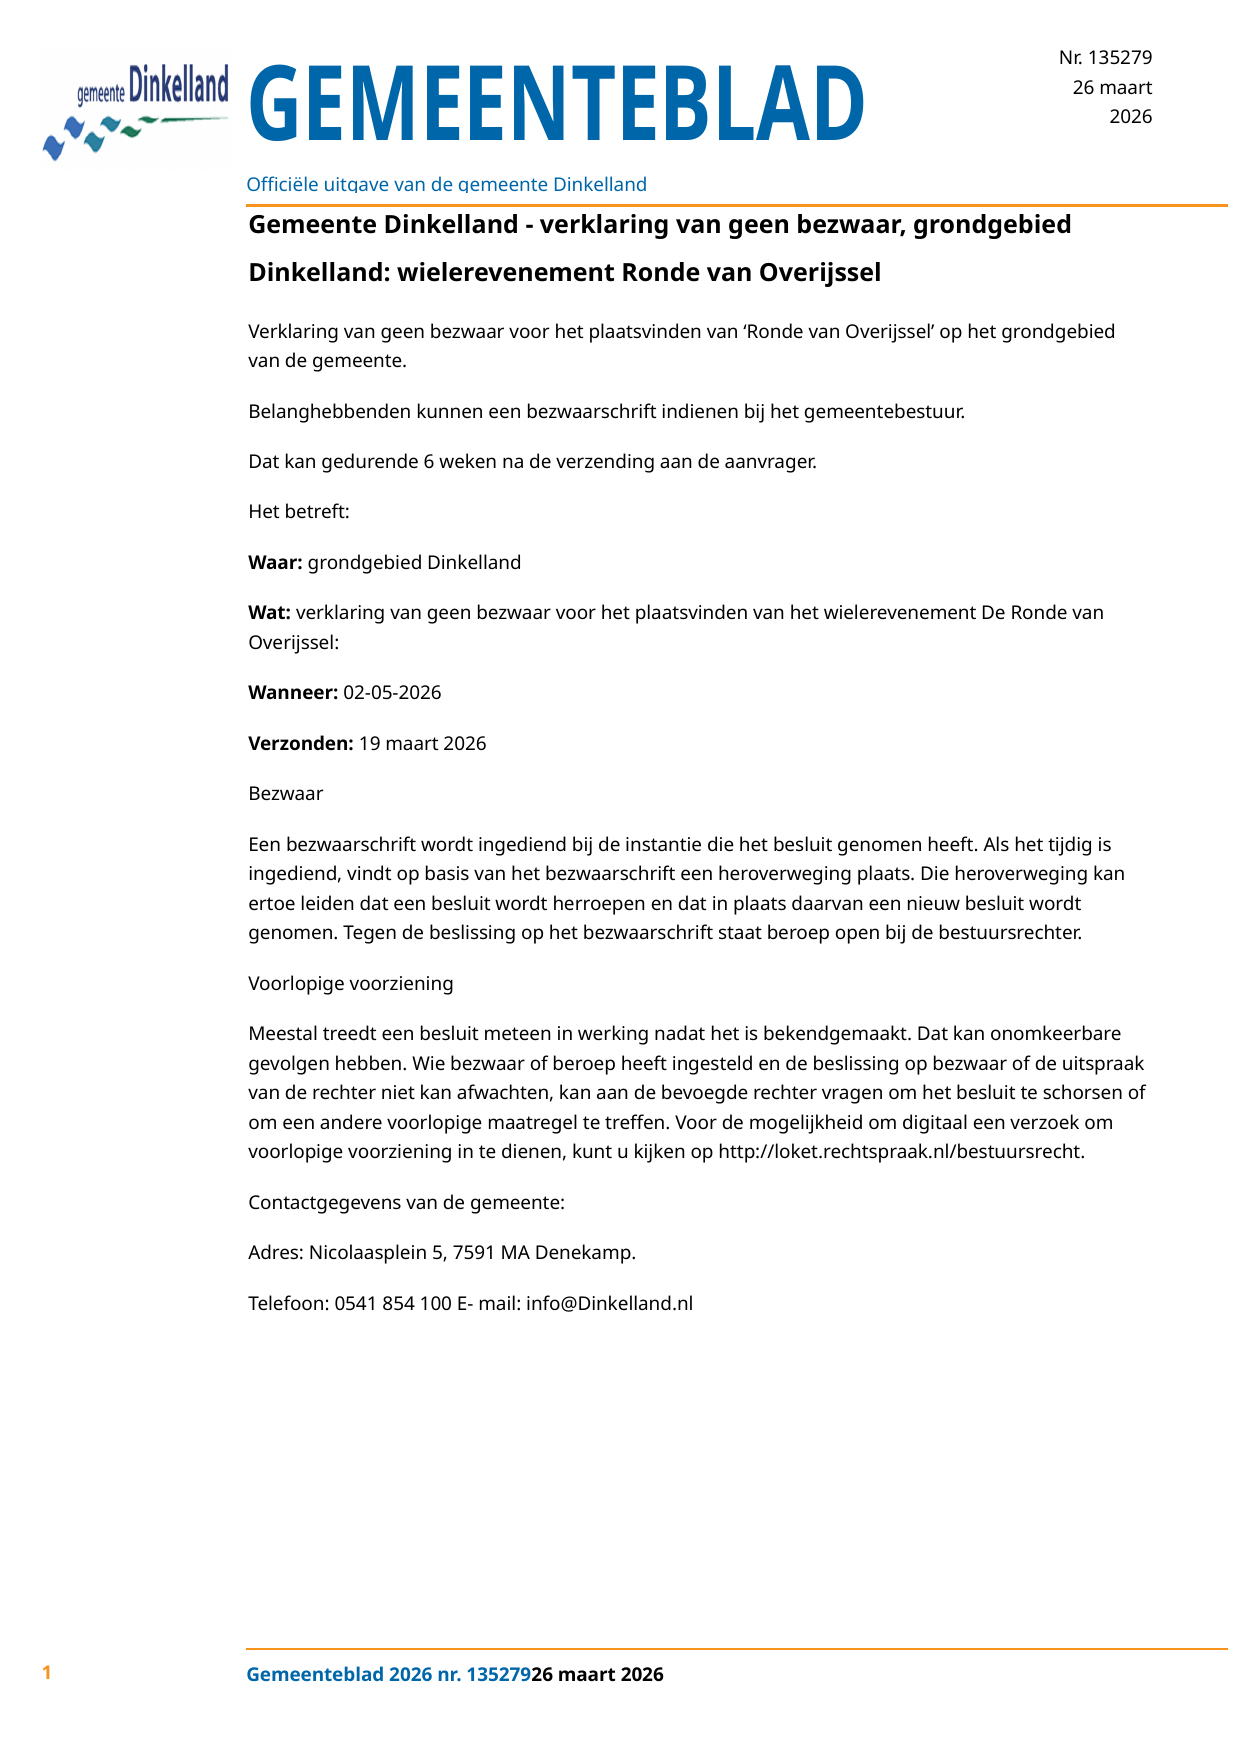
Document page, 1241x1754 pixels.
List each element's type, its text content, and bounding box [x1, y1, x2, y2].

text Verklaring van geen bezwaar voor het plaatsvinden van ‘Ronde van Overijssel’ op het grondgebied van de gemeente. [248, 318, 1152, 373]
picture [41, 47, 231, 172]
text Dat kan gedurende 6 weken na de verzending aan de aanvrager. [248, 448, 1152, 474]
text Adres: Nicolaasplein 5, 7591 MA Denekamp. [248, 1239, 1152, 1265]
text Voorlopige voorziening [248, 970, 1152, 996]
text Waar: grondgebied Dinkelland [248, 549, 1152, 575]
text Het betreft: [248, 499, 1152, 524]
text Belanghebbenden kunnen een bezwaarschrift indienen bij het gemeentebestuur. [248, 398, 1152, 424]
text Contactgegevens van de gemeente: [248, 1189, 1152, 1215]
text Wat: verklaring van geen bezwaar voor het plaatsvinden van het wielerevenement De Ronde van Overijssel: [248, 599, 1152, 655]
text Een bezwaarschrift wordt ingediend bij de instantie die het besluit genomen heeft. Als het tijdig is ingediend, vindt op basis van het bezwaarschrift een heroverweging plaats. Die heroverweging kan ertoe leiden dat een besluit wordt herroepen en dat in plaats daarvan een nieuw besluit wordt genomen. Tegen de beslissing op het bezwaarschrift staat beroep open bij de bestuursrechter. [248, 831, 1152, 945]
text Bezwaar [248, 780, 1152, 806]
text Verzonden: 19 maart 2026 [248, 730, 1152, 756]
text Wanneer: 02-05-2026 [248, 679, 1152, 705]
text Gemeente Dinkelland - verklaring van geen bezwaar, grondgebied Dinkelland: wielerevenement Ronde van Overijssel [248, 207, 1152, 288]
text Telefoon: 0541 854 100 E- mail: info@Dinkelland.nl [248, 1290, 1152, 1316]
text Meestal treedt een besluit meteen in werking nadat het is bekendgemaakt. Dat kan onomkeerbare gevolgen hebben. Wie bezwaar of beroep heeft ingesteld en de beslissing op bezwaar of de uitspraak van de rechter niet kan afwachten, kan aan de bevoegde rechter vragen om het besluit te schorsen of om een andere voorlopige maatregel te treffen. Voor de mogelijkheid om digitaal een verzoek om voorlopige voorziening in te dienen, kunt u kijken op http://loket.rechtspraak.nl/bestuursrecht. [248, 1020, 1152, 1164]
